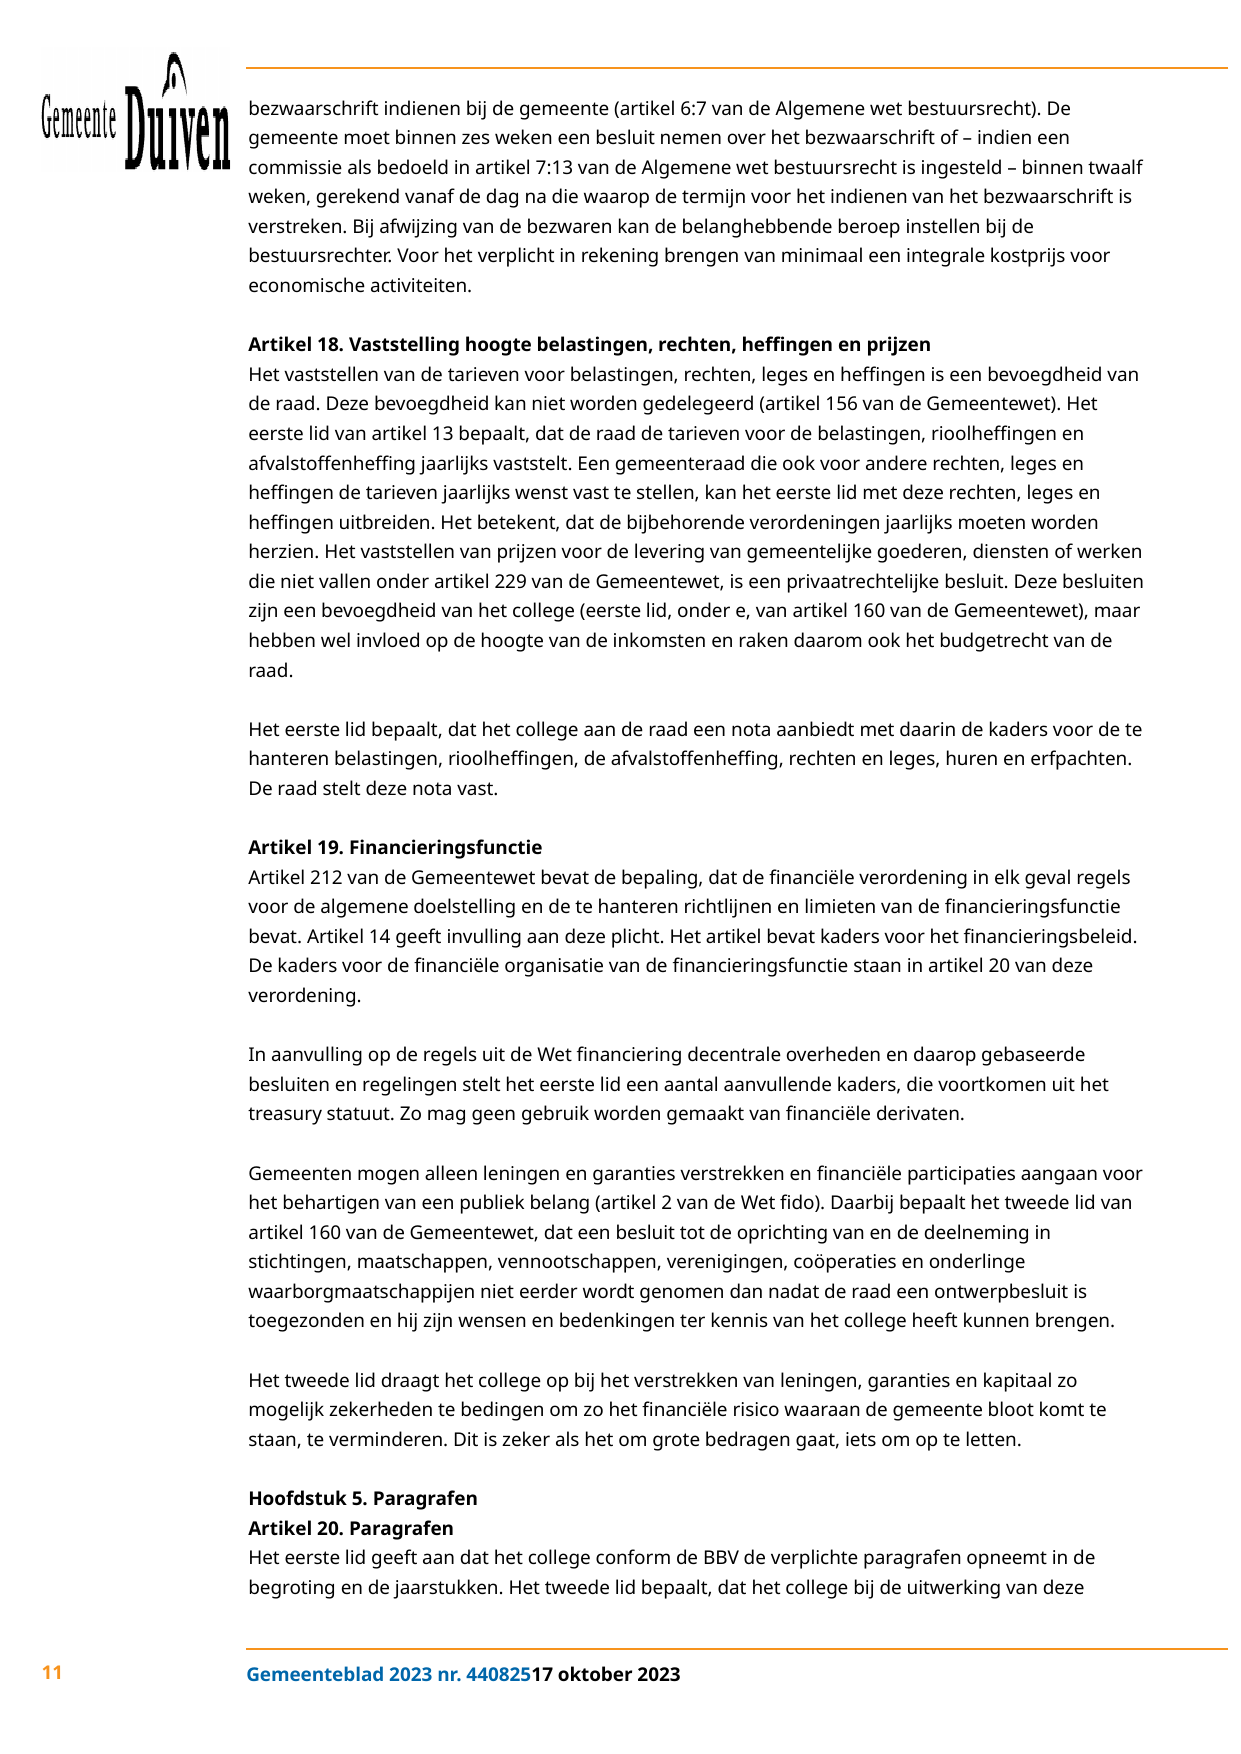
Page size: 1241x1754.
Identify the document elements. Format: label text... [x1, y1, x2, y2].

text Het eerste lid bepaalt, dat het college aan de raad een nota aanbiedt met daarin de kaders voor de te hanteren belastingen, rioolheffingen, de afvalstoffenheffing, rechten en leges, huren en erfpachten. De raad stelt deze nota vast. [248, 716, 1152, 801]
text Gemeenten mogen alleen leningen en garanties verstrekken en financiële participaties aangaan voor het behartigen van een publiek belang (artikel 2 van de Wet fido). Daarbij bepaalt het tweede lid van artikel 160 van de Gemeentewet, dat een besluit tot de oprichting van en de deelneming in stichtingen, maatschappen, vennootschappen, verenigingen, coöperaties en onderlinge waarborgmaatschappijen niet eerder wordt genomen dan nadat de raad een ontwerpbesluit is toegezonden en hij zijn wensen en bedenkingen ter kennis van het college heeft kunnen brengen. [248, 1160, 1152, 1333]
text Het vaststellen van de tarieven voor belastingen, rechten, leges en heffingen is een bevoegdheid van de raad. Deze bevoegdheid kan niet worden gedelegeerd (artikel 156 van de Gemeentewet). Het eerste lid van artikel 13 bepaalt, dat de raad de tarieven voor de belastingen, rioolheffingen en afvalstoffenheffing jaarlijks vaststelt. Een gemeenteraad die ook voor andere rechten, leges en heffingen de tarieven jaarlijks wenst vast te stellen, kan het eerste lid met deze rechten, leges en heffingen uitbreiden. Het betekent, dat de bijbehorende verordeningen jaarlijks moeten worden herzien. Het vaststellen van prijzen voor de levering van gemeentelijke goederen, diensten of werken die niet vallen onder artikel 229 van de Gemeentewet, is een privaatrechtelijke besluit. Deze besluiten zijn een bevoegdheid van het college (eerste lid, onder e, van artikel 160 van de Gemeentewet), maar hebben wel invloed op de hoogte van de inkomsten en raken daarom ook het budgetrecht van de raad. [248, 361, 1152, 683]
text Het eerste lid geeft aan dat het college conform de BBV de verplichte paragrafen opneemt in de begroting en de jaarstukken. Het tweede lid bepaalt, dat het college bij de uitwerking van deze [248, 1544, 1152, 1600]
picture [41, 47, 231, 172]
text Artikel 20. Paragrafen [248, 1515, 1152, 1541]
text Hoofdstuk 5. Paragrafen [248, 1485, 1152, 1511]
text Artikel 19. Financieringsfunctie [248, 834, 1152, 860]
text bezwaarschrift indienen bij de gemeente (artikel 6:7 van de Algemene wet bestuursrecht). De gemeente moet binnen zes weken een besluit nemen over het bezwaarschrift of – indien een commissie als bedoeld in artikel 7:13 van de Algemene wet bestuursrecht is ingesteld – binnen twaalf weken, gerekend vanaf de dag na die waarop de termijn voor het indienen van het bezwaarschrift is verstreken. Bij afwijzing van de bezwaren kan de belanghebbende beroep instellen bij de bestuursrechter. Voor het verplicht in rekening brengen van minimaal een integrale kostprijs voor economische activiteiten. [248, 95, 1152, 298]
text In aanvulling op de regels uit de Wet financiering decentrale overheden en daarop gebaseerde besluiten en regelingen stelt het eerste lid een aantal aanvullende kaders, die voortkomen uit het treasury statuut. Zo mag geen gebruik worden gemaakt van financiële derivaten. [248, 1041, 1152, 1126]
text Artikel 212 van de Gemeentewet bevat de bepaling, dat de financiële verordening in elk geval regels voor de algemene doelstelling en de te hanteren richtlijnen en limieten van de financieringsfunctie bevat. Artikel 14 geeft invulling aan deze plicht. Het artikel bevat kaders voor het financieringsbeleid. De kaders voor de financiële organisatie van de financieringsfunctie staan in artikel 20 van deze verordening. [248, 864, 1152, 1008]
text Artikel 18. Vaststelling hoogte belastingen, rechten, heffingen en prijzen [248, 331, 1152, 357]
text Het tweede lid draagt het college op bij het verstrekken van leningen, garanties en kapitaal zo mogelijk zekerheden te bedingen om zo het financiële risico waaraan de gemeente bloot komt te staan, te verminderen. Dit is zeker als het om grote bedragen gaat, iets om op te letten. [248, 1367, 1152, 1452]
